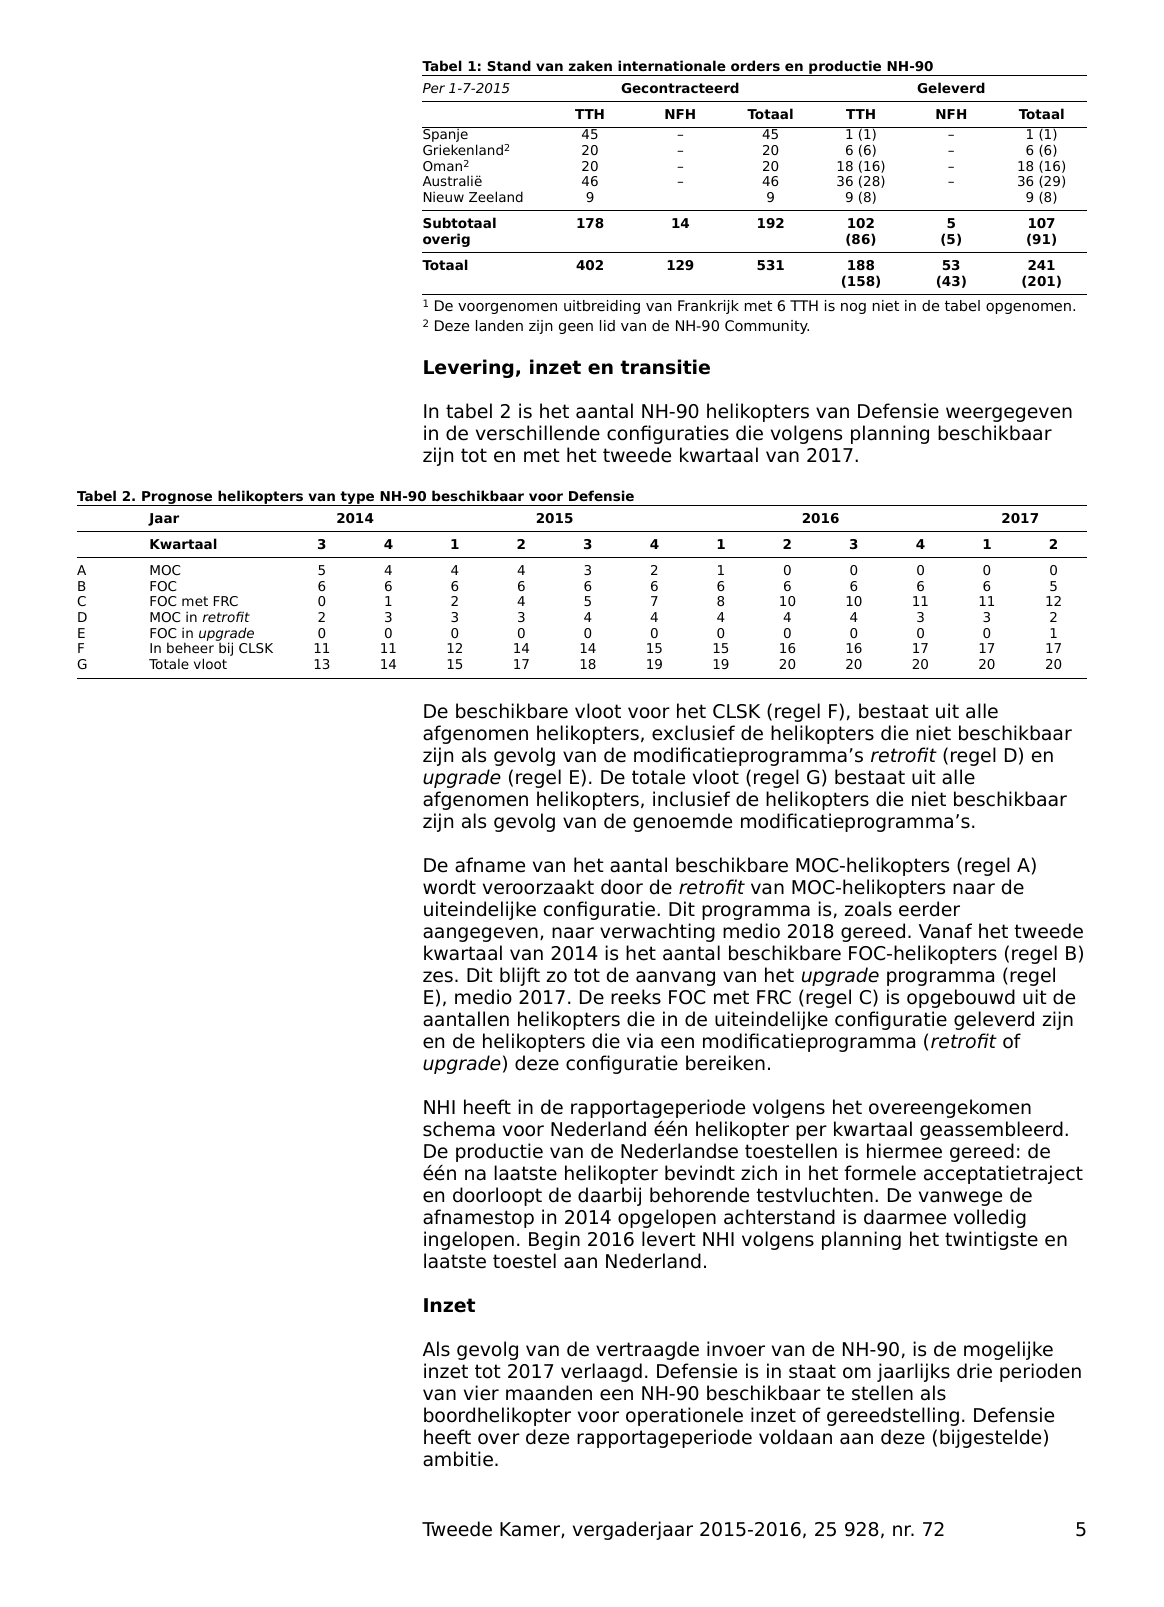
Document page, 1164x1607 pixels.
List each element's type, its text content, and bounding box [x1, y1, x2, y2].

table_cell 1 [954, 532, 1020, 557]
table_cell [77, 506, 143, 531]
table_cell 6 [688, 579, 754, 594]
table_cell 4 [621, 610, 687, 626]
table_cell 2 [421, 594, 488, 610]
table_cell 4 [554, 610, 621, 626]
table_cell 3 [355, 610, 421, 626]
table_cell 3 [554, 532, 621, 557]
table_cell [906, 190, 996, 210]
table_cell 53 (43) [906, 253, 996, 294]
table_cell 188 (158) [816, 253, 906, 294]
table_cell – [906, 159, 996, 174]
table_cell Totaal [725, 102, 816, 127]
table_cell 2017 [954, 506, 1087, 531]
table_cell B [77, 579, 143, 594]
table_cell Kwartaal [143, 532, 288, 557]
table_cell 0 [288, 594, 355, 610]
table_cell 10 [754, 594, 820, 610]
table_cell 0 [288, 626, 355, 641]
table_cell 6 [421, 579, 488, 594]
table_cell 2 [488, 532, 554, 557]
table_cell 6 (6) [816, 143, 906, 158]
table_cell 6 [820, 579, 887, 594]
table_cell 3 [488, 610, 554, 626]
table_cell 0 [954, 626, 1020, 641]
table_cell 16 [754, 641, 820, 657]
table_cell 2 [621, 558, 687, 578]
table_cell 3 [421, 610, 488, 626]
table_cell 0 [820, 626, 887, 641]
table_cell Geleverd [816, 76, 1087, 101]
table_cell 0 [688, 626, 754, 641]
table_cell 18 (16) [816, 159, 906, 174]
table_cell Totale vloot [143, 657, 288, 677]
table_cell FOC [143, 579, 288, 594]
table_cell – [906, 174, 996, 190]
table_cell 20 [954, 657, 1020, 677]
table_cell 178 [545, 211, 635, 252]
table_cell – [635, 159, 725, 174]
table_cell 36 (29) [996, 174, 1087, 190]
text In tabel 2 is het aantal NH-90 helikopters van Defensie weergegeven in de verschillende configuraties die volgens planning beschikbaar zijn tot en met het tweede kwartaal van 2017. [422, 401, 1087, 467]
table_cell 3 [887, 610, 953, 626]
table_cell Jaar [143, 506, 288, 531]
table_cell 107 (91) [996, 211, 1087, 252]
table_cell 11 [355, 641, 421, 657]
table_cell 46 [725, 174, 816, 190]
table_cell 15 [621, 641, 687, 657]
table_cell 531 [725, 253, 816, 294]
table_cell 1 (1) [816, 128, 906, 143]
table_cell A [77, 558, 143, 578]
table_cell 19 [688, 657, 754, 677]
table_cell Griekenland2 [422, 143, 545, 158]
table_cell G [77, 657, 143, 677]
table_cell 0 [754, 626, 820, 641]
table_cell 14 [355, 657, 421, 677]
table_cell TTH [816, 102, 906, 127]
table_cell 2 [1020, 610, 1087, 626]
table_cell 5 [288, 558, 355, 578]
table_cell 9 [545, 190, 635, 210]
table_header Tabel 1: Stand van zaken internationale orders en productie NH-90 [422, 59, 1087, 75]
table_cell 4 [887, 532, 953, 557]
table_cell D [77, 610, 143, 626]
text NHI heeft in de rapportageperiode volgens het overeengekomen schema voor Nederland één helikopter per kwartaal geassembleerd. De productie van de Nederlandse toestellen is hiermee gereed: de één na laatste helikopter bevindt zich in het formele acceptatietraject en doorloopt de daarbij behorende testvluchten. De vanwege de afnamestop in 2014 opgelopen achterstand is daarmee volledig ingelopen. Begin 2016 levert NHI volgens planning het twintigste en laatste toestel aan Nederland. [422, 1097, 1087, 1273]
table_cell 6 (6) [996, 143, 1087, 158]
table_cell 5 (5) [906, 211, 996, 252]
table_cell 18 (16) [996, 159, 1087, 174]
table_cell Spanje [422, 128, 545, 143]
table_cell 20 [754, 657, 820, 677]
table_cell 19 [621, 657, 687, 677]
table_cell 0 [621, 626, 687, 641]
table_cell 0 [421, 626, 488, 641]
table_cell E [77, 626, 143, 641]
table_cell NFH [635, 102, 725, 127]
table_cell 13 [288, 657, 355, 677]
table_cell 12 [1020, 594, 1087, 610]
table_cell Australië [422, 174, 545, 190]
table_cell 3 [954, 610, 1020, 626]
table_cell 0 [954, 558, 1020, 578]
table_cell 14 [554, 641, 621, 657]
table_cell 17 [954, 641, 1020, 657]
table_cell 3 [288, 532, 355, 557]
table_cell Gecontracteerd [545, 76, 816, 101]
table_cell 5 [554, 594, 621, 610]
table_cell In beheer bij CLSK [143, 641, 288, 657]
table_cell 6 [621, 579, 687, 594]
table_cell 2 [754, 532, 820, 557]
table_cell 4 [421, 558, 488, 578]
table_cell 6 [355, 579, 421, 594]
table_cell 0 [554, 626, 621, 641]
table_cell 0 [355, 626, 421, 641]
table_cell 36 (28) [816, 174, 906, 190]
table_cell 20 [820, 657, 887, 677]
table_cell Per 1-7-2015 [422, 76, 545, 101]
table_cell 0 [1020, 558, 1087, 578]
table_cell – [906, 128, 996, 143]
table_cell 1 [421, 532, 488, 557]
table_cell 17 [887, 641, 953, 657]
table_cell 4 [488, 558, 554, 578]
table_cell 6 [488, 579, 554, 594]
table_cell 6 [887, 579, 953, 594]
table_cell 4 [488, 594, 554, 610]
table_cell 11 [887, 594, 953, 610]
table_cell 45 [725, 128, 816, 143]
table_cell 241 (201) [996, 253, 1087, 294]
table_cell 45 [545, 128, 635, 143]
table_cell C [77, 594, 143, 610]
table_cell – [635, 174, 725, 190]
table_cell 7 [621, 594, 687, 610]
table_cell 5 [1020, 579, 1087, 594]
table_cell [77, 532, 143, 557]
table_cell 16 [820, 641, 887, 657]
table_cell 20 [725, 143, 816, 158]
table_cell 20 [545, 159, 635, 174]
table_cell 0 [887, 558, 953, 578]
table_cell 1 [355, 594, 421, 610]
table_cell 3 [554, 558, 621, 578]
table_cell 15 [688, 641, 754, 657]
table_cell 2 [288, 610, 355, 626]
table_cell 46 [545, 174, 635, 190]
table_cell 20 [725, 159, 816, 174]
table_cell 192 [725, 211, 816, 252]
table_cell [422, 102, 545, 127]
table_cell 1 [688, 558, 754, 578]
table_cell 11 [954, 594, 1020, 610]
table_cell 6 [554, 579, 621, 594]
table_cell Totaal [996, 102, 1087, 127]
table_cell – [906, 143, 996, 158]
table_cell 4 [688, 610, 754, 626]
table_cell 0 [887, 626, 953, 641]
table_cell 3 [820, 532, 887, 557]
table_cell 12 [421, 641, 488, 657]
table_cell 1 (1) [996, 128, 1087, 143]
table_cell Nieuw Zeeland [422, 190, 545, 210]
table_cell – [635, 128, 725, 143]
table_cell 0 [488, 626, 554, 641]
table_cell 4 [754, 610, 820, 626]
table_cell 1 [688, 532, 754, 557]
table_cell 14 [488, 641, 554, 657]
table_cell – [635, 143, 725, 158]
table_cell 20 [1020, 657, 1087, 677]
table_cell Subtotaal overig [422, 211, 545, 252]
table_cell 8 [688, 594, 754, 610]
table_cell 15 [421, 657, 488, 677]
table_cell 2015 [421, 506, 687, 531]
table_cell 0 [820, 558, 887, 578]
table_cell TTH [545, 102, 635, 127]
table_cell 102 (86) [816, 211, 906, 252]
table_header Tabel 2. Prognose helikopters van type NH-90 beschikbaar voor Defensie [77, 489, 1087, 505]
table_cell 4 [621, 532, 687, 557]
table_cell FOC met FRC [143, 594, 288, 610]
table_cell 2 [1020, 532, 1087, 557]
subtitle Inzet [422, 1295, 1087, 1317]
table_cell Totaal [422, 253, 545, 294]
table_cell 14 [635, 211, 725, 252]
table_cell NFH [906, 102, 996, 127]
table_cell 6 [288, 579, 355, 594]
table_cell 2014 [288, 506, 421, 531]
table_cell [635, 190, 725, 210]
table_cell MOC [143, 558, 288, 578]
table_cell 9 [725, 190, 816, 210]
table_cell 1 [1020, 626, 1087, 641]
text De beschikbare vloot voor het CLSK (regel F), bestaat uit alle afgenomen helikopters, exclusief de helikopters die niet beschikbaar zijn als gevolg van de modificatieprogramma’s retrofit (regel D) en upgrade (regel E). De totale vloot (regel G) bestaat uit alle afgenomen helikopters, inclusief de helikopters die niet beschikbaar zijn als gevolg van de genoemde modificatieprogramma’s. [422, 701, 1087, 833]
table_cell FOC in upgrade [143, 626, 288, 641]
table_cell 9 (8) [996, 190, 1087, 210]
table_cell 4 [355, 532, 421, 557]
table_cell 17 [488, 657, 554, 677]
table_cell 4 [355, 558, 421, 578]
table_cell 6 [754, 579, 820, 594]
table_cell 1 De voorgenomen uitbreiding van Frankrijk met 6 TTH is nog niet in de tabel opgenomen. 2 Deze landen zijn geen lid van de NH-90 Community. [422, 295, 1087, 335]
table_cell 2016 [688, 506, 953, 531]
text De afname van het aantal beschikbare MOC-helikopters (regel A) wordt veroorzaakt door de retrofit van MOC-helikopters naar de uiteindelijke configuratie. Dit programma is, zoals eerder aangegeven, naar verwachting medio 2018 gereed. Vanaf het tweede kwartaal van 2014 is het aantal beschikbare FOC-helikopters (regel B) zes. Dit blijft zo tot de aanvang van het upgrade programma (regel E), medio 2017. De reeks FOC met FRC (regel C) is opgebouwd uit de aantallen helikopters die in de uiteindelijke configuratie geleverd zijn en de helikopters die via een modificatieprogramma (retrofit of upgrade) deze configuratie bereiken. [422, 855, 1087, 1074]
table_cell 20 [545, 143, 635, 158]
table_cell 17 [1020, 641, 1087, 657]
table_cell MOC in retrofit [143, 610, 288, 626]
table_cell 20 [887, 657, 953, 677]
table_cell 18 [554, 657, 621, 677]
table_cell 9 (8) [816, 190, 906, 210]
subtitle Levering, inzet en transitie [422, 357, 1087, 379]
table_cell 0 [754, 558, 820, 578]
table_cell 10 [820, 594, 887, 610]
table_cell 129 [635, 253, 725, 294]
table_cell F [77, 641, 143, 657]
table_cell Oman2 [422, 159, 545, 174]
table_cell 402 [545, 253, 635, 294]
text Als gevolg van de vertraagde invoer van de NH-90, is de mogelijke inzet tot 2017 verlaagd. Defensie is in staat om jaarlijks drie perioden van vier maanden een NH-90 beschikbaar te stellen als boordhelikopter voor operationele inzet of gereedstelling. Defensie heeft over deze rapportageperiode voldaan aan deze (bijgestelde) ambitie. [422, 1339, 1087, 1471]
table_cell 4 [820, 610, 887, 626]
table_cell 11 [288, 641, 355, 657]
table_cell 6 [954, 579, 1020, 594]
